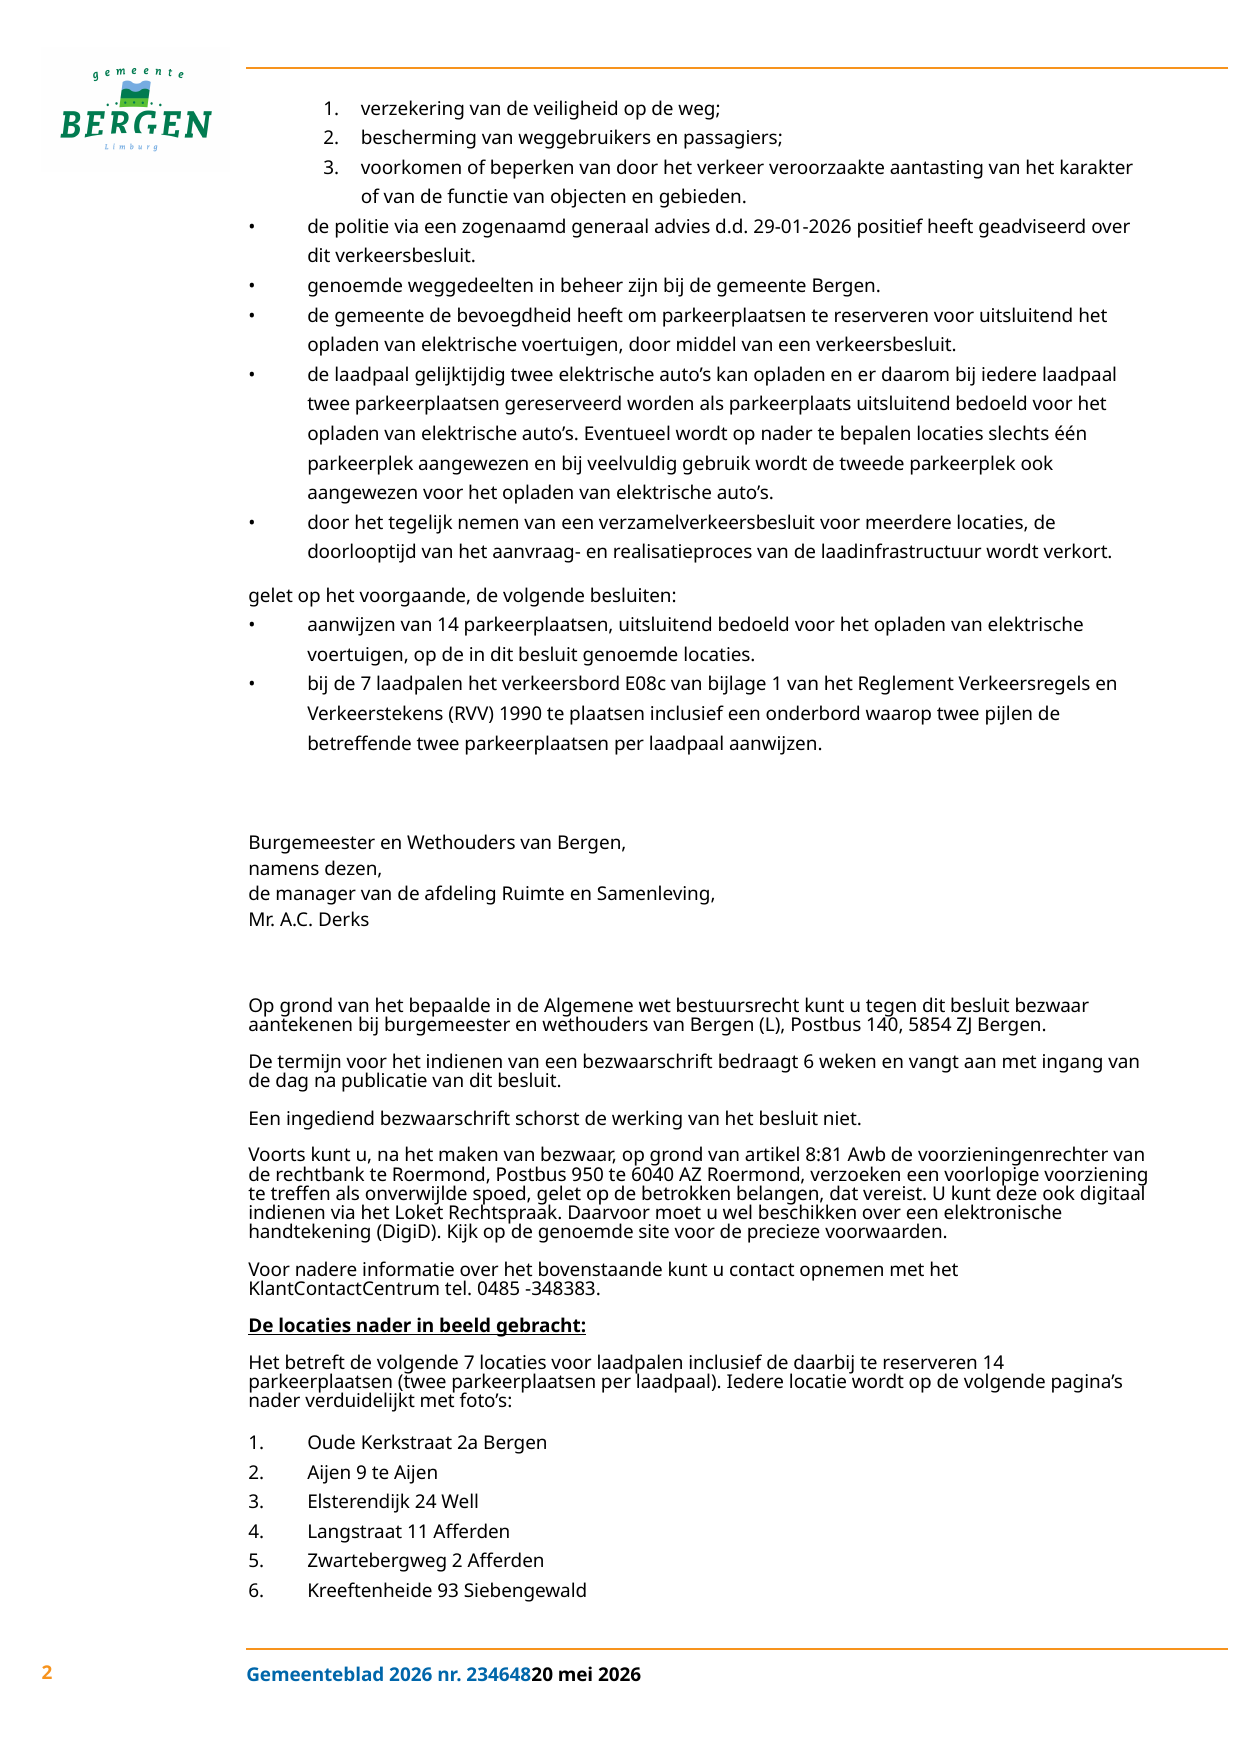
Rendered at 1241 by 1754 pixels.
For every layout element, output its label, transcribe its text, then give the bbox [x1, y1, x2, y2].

text Op grond van het bepaalde in de Algemene wet bestuursrecht kunt u tegen dit besluit bezwaar aantekenen bij burgemeester en wethouders van Bergen (L), Postbus 140, 5854 ZJ Bergen. [248, 997, 1152, 1036]
picture [41, 47, 231, 172]
list de politie via een zogenaamd generaal advies d.d. 29-01-2026 positief heeft geadviseerd over dit verkeersbesluit. [248, 213, 1152, 268]
text Een ingediend bezwaarschrift schorst de werking van het besluit niet. [248, 1109, 1152, 1129]
text De termijn voor het indienen van een bezwaarschrift bedraagt 6 weken en vangt aan met ingang van de dag na publicatie van dit besluit. [248, 1053, 1152, 1092]
text de manager van de afdeling Ruimte en Samenleving, [248, 880, 1152, 906]
text Voor nadere informatie over het bovenstaande kunt u contact opnemen met het KlantContactCentrum tel. 0485 -348383. [248, 1261, 1152, 1299]
list bij de 7 laadpalen het verkeersbord E08c van bijlage 1 van het Reglement Verkeersregels en Verkeerstekens (RVV) 1990 te plaatsen inclusief een onderbord waarop twee pijlen de betreffende twee parkeerplaatsen per laadpaal aanwijzen. [248, 671, 1152, 755]
list Zwartebergweg 2 Afferden [248, 1548, 1152, 1573]
text De locaties nader in beeld gebracht: [248, 1317, 1152, 1336]
list bescherming van weggebruikers en passagiers; [323, 124, 1152, 150]
list Elsterendijk 24 Well [248, 1488, 1152, 1514]
list Langstraat 11 Afferden [248, 1518, 1152, 1544]
list Aijen 9 te Aijen [248, 1459, 1152, 1484]
text Voorts kunt u, na het maken van bezwaar, op grond van artikel 8:81 Awb de voorzieningenrechter van de rechtbank te Roermond, Postbus 950 te 6040 AZ Roermond, verzoeken een voorlopige voorziening te treffen als onverwijlde spoed, gelet op de betrokken belangen, dat vereist. U kunt deze ook digitaal indienen via het Loket Rechtspraak. Daarvoor moet u wel beschikken over een elektronische handtekening (DigiD). Kijk op de genoemde site voor de precieze voorwaarden. [248, 1146, 1152, 1243]
list de laadpaal gelijktijdig twee elektrische auto’s kan opladen en er daarom bij iedere laadpaal twee parkeerplaatsen gereserveerd worden als parkeerplaats uitsluitend bedoeld voor het opladen van elektrische auto’s. Eventueel wordt op nader te bepalen locaties slechts één parkeerplek aangewezen en bij veelvuldig gebruik wordt de tweede parkeerplek ook aangewezen voor het opladen van elektrische auto’s. [248, 361, 1152, 505]
text Mr. A.C. Derks [248, 906, 1152, 932]
list verzekering van de veiligheid op de weg; [323, 95, 1152, 121]
list door het tegelijk nemen van een verzamelverkeersbesluit voor meerdere locaties, de doorlooptijd van het aanvraag- en realisatieproces van de laadinfrastructuur wordt verkort. [248, 509, 1152, 564]
list genoemde weggedeelten in beheer zijn bij de gemeente Bergen. [248, 272, 1152, 298]
list Kreeftenheide 93 Siebengewald [248, 1577, 1152, 1603]
text Burgemeester en Wethouders van Bergen, [248, 829, 1152, 855]
list de gemeente de bevoegdheid heeft om parkeerplaatsen te reserveren voor uitsluitend het opladen van elektrische voertuigen, door middel van een verkeersbesluit. [248, 302, 1152, 357]
list aanwijzen van 14 parkeerplaatsen, uitsluitend bedoeld voor het opladen van elektrische voertuigen, op de in dit besluit genoemde locaties. [248, 611, 1152, 667]
list voorkomen of beperken van door het verkeer veroorzaakte aantasting van het karakter of van de functie van objecten en gebieden. [323, 154, 1152, 209]
text gelet op het voorgaande, de volgende besluiten: [248, 582, 1152, 607]
text namens dezen, [248, 855, 1152, 880]
list Oude Kerkstraat 2a Bergen [248, 1429, 1152, 1455]
text Het betreft de volgende 7 locaties voor laadpalen inclusief de daarbij te reserveren 14 parkeerplaatsen (twee parkeerplaatsen per laadpaal). Iedere locatie wordt op de volgende pagina’s nader verduidelijkt met foto’s: [248, 1354, 1152, 1412]
